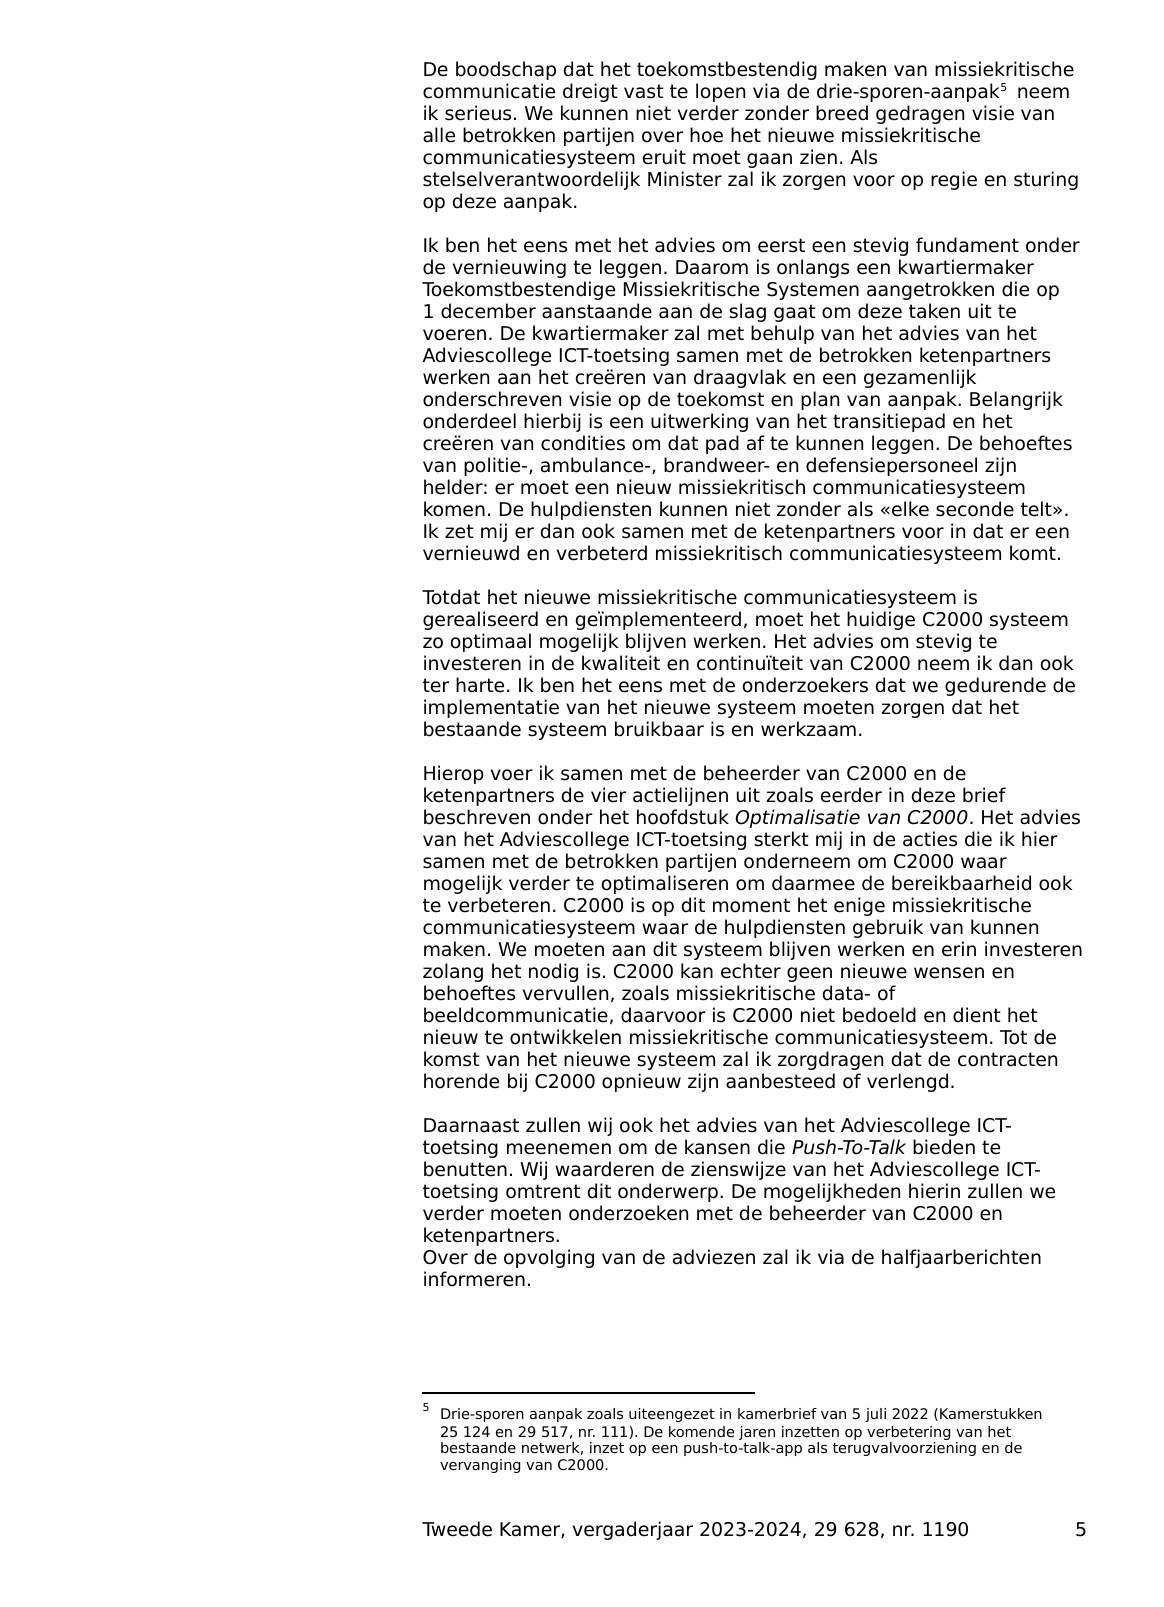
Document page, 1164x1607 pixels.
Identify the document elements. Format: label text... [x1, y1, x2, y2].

text Drie-sporen aanpak zoals uiteengezet in kamerbrief van 5 juli 2022 (Kamerstukken 25 124 en 29 517, nr. 111). De komende jaren inzetten op verbetering van het bestaande netwerk, inzet op een push-to-talk-app als terugvalvoorziening en de vervanging van C2000. [422, 1402, 1087, 1474]
text Over de opvolging van de adviezen zal ik via de halfjaarberichten informeren. [422, 1247, 1087, 1291]
text Totdat het nieuwe missiekritische communicatiesysteem is gerealiseerd en geïmplementeerd, moet het huidige C2000 systeem zo optimaal mogelijk blijven werken. Het advies om stevig te investeren in de kwaliteit en continuïteit van C2000 neem ik dan ook ter harte. Ik ben het eens met de onderzoekers dat we gedurende de implementatie van het nieuwe systeem moeten zorgen dat het bestaande systeem bruikbaar is en werkzaam. [422, 587, 1087, 741]
text Daarnaast zullen wij ook het advies van het Adviescollege ICT-toetsing meenemen om de kansen die Push-To-Talk bieden te benutten. Wij waarderen de zienswijze van het Adviescollege ICT-toetsing omtrent dit onderwerp. De mogelijkheden hierin zullen we verder moeten onderzoeken met de beheerder van C2000 en ketenpartners. [422, 1115, 1087, 1247]
text Ik ben het eens met het advies om eerst een stevig fundament onder de vernieuwing te leggen. Daarom is onlangs een kwartiermaker Toekomstbestendige Missiekritische Systemen aangetrokken die op 1 december aanstaande aan de slag gaat om deze taken uit te voeren. De kwartiermaker zal met behulp van het advies van het Adviescollege ICT-toetsing samen met de betrokken ketenpartners werken aan het creëren van draagvlak en een gezamenlijk onderschreven visie op de toekomst en plan van aanpak. Belangrijk onderdeel hierbij is een uitwerking van het transitiepad en het creëren van condities om dat pad af te kunnen leggen. De behoeftes van politie-, ambulance-, brandweer- en defensiepersoneel zijn helder: er moet een nieuw missiekritisch communicatiesysteem komen. De hulpdiensten kunnen niet zonder als «elke seconde telt». Ik zet mij er dan ook samen met de ketenpartners voor in dat er een vernieuwd en verbeterd missiekritisch communicatiesysteem komt. [422, 235, 1087, 565]
text Hierop voer ik samen met de beheerder van C2000 en de ketenpartners de vier actielijnen uit zoals eerder in deze brief beschreven onder het hoofdstuk Optimalisatie van C2000. Het advies van het Adviescollege ICT-toetsing sterkt mij in de acties die ik hier samen met de betrokken partijen onderneem om C2000 waar mogelijk verder te optimaliseren om daarmee de bereikbaarheid ook te verbeteren. C2000 is op dit moment het enige missiekritische communicatiesysteem waar de hulpdiensten gebruik van kunnen maken. We moeten aan dit systeem blijven werken en erin investeren zolang het nodig is. C2000 kan echter geen nieuwe wensen en behoeftes vervullen, zoals missiekritische data- of beeldcommunicatie, daarvoor is C2000 niet bedoeld en dient het nieuw te ontwikkelen missiekritische communicatiesysteem. Tot de komst van het nieuwe systeem zal ik zorgdragen dat de contracten horende bij C2000 opnieuw zijn aanbesteed of verlengd. [422, 763, 1087, 1093]
text De boodschap dat het toekomstbestendig maken van missiekritische communicatie dreigt vast te lopen via de drie-sporen-aanpak neem ik serieus. We kunnen niet verder zonder breed gedragen visie van alle betrokken partijen over hoe het nieuwe missiekritische communicatiesysteem eruit moet gaan zien. Als stelselverantwoordelijk Minister zal ik zorgen voor op regie en sturing op deze aanpak. [422, 59, 1087, 213]
